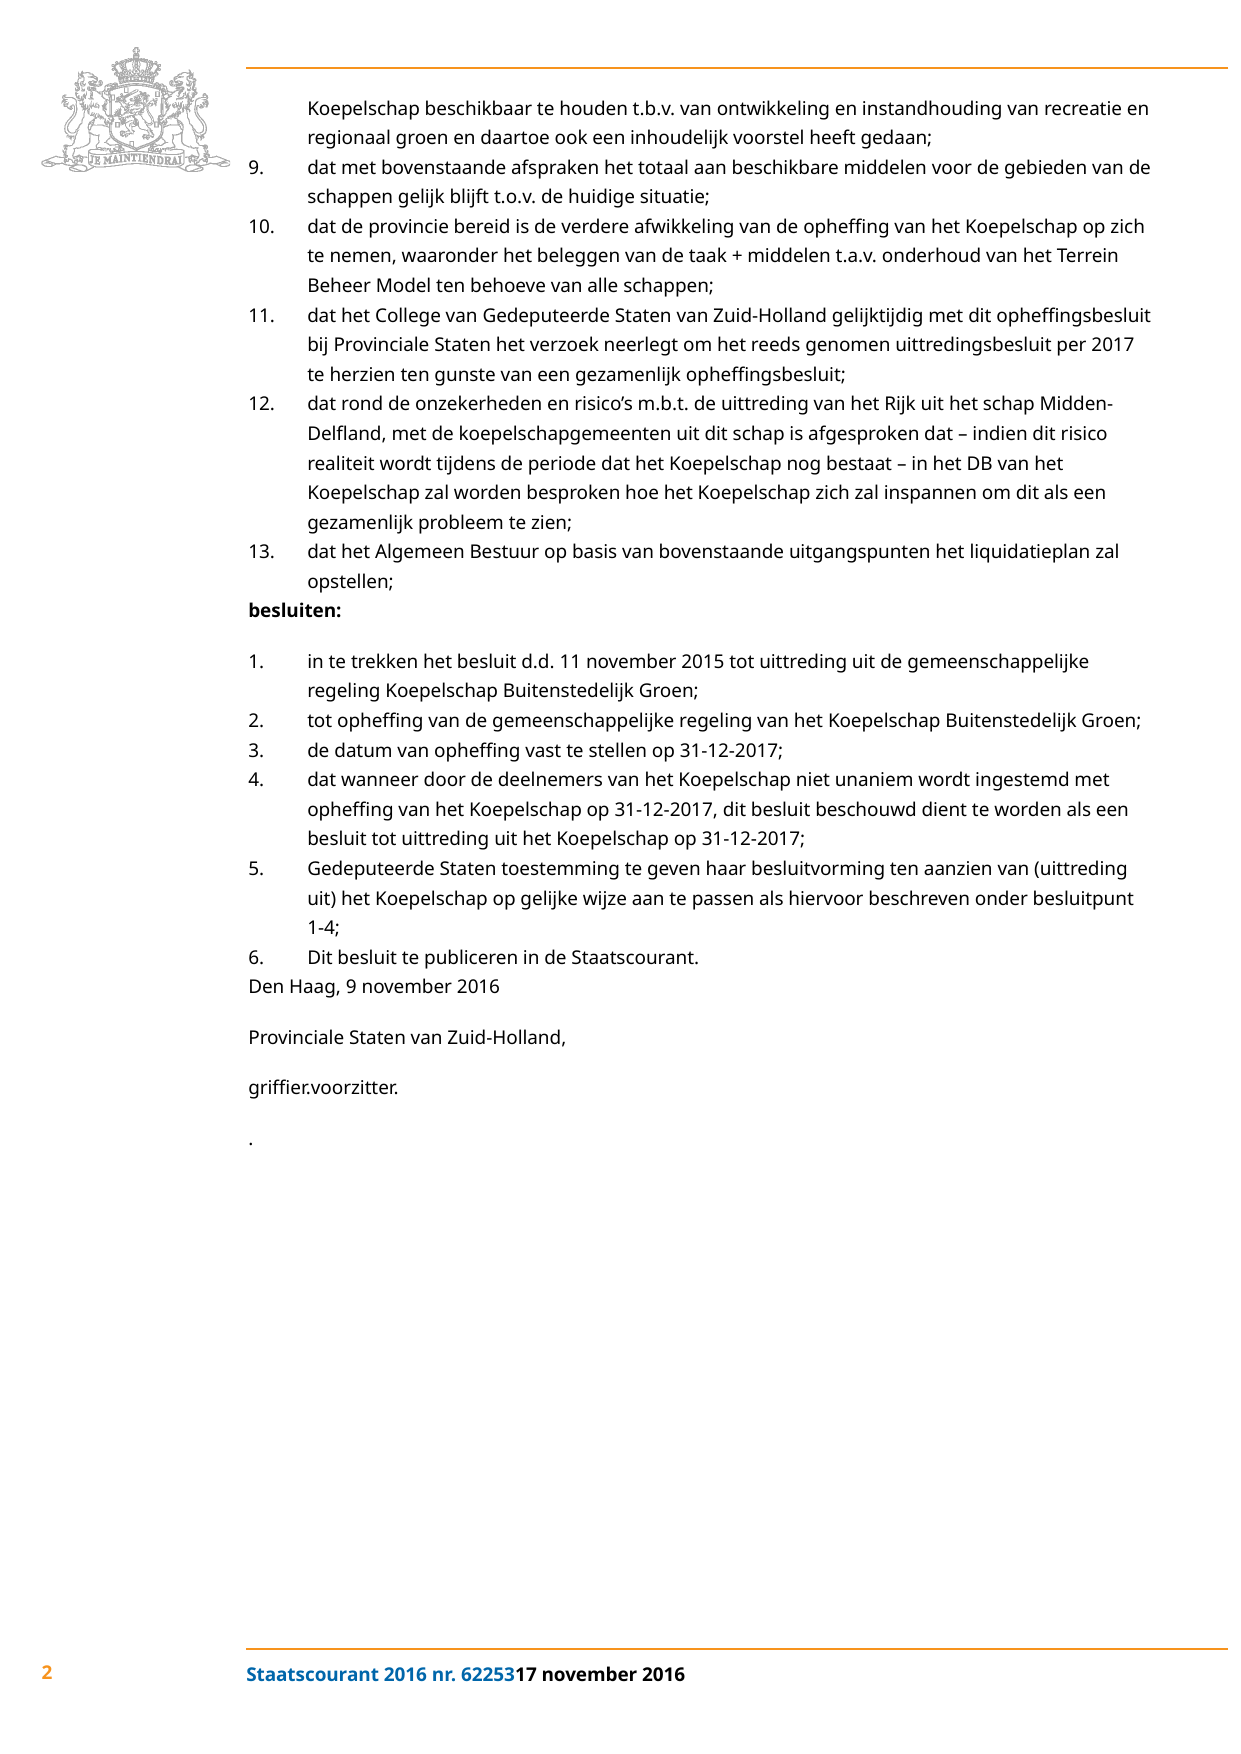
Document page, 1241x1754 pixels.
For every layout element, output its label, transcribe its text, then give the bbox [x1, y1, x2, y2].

list tot opheffing van de gemeenschappelijke regeling van het Koepelschap Buitenstedelijk Groen; [248, 707, 1152, 733]
list Koepelschap beschikbaar te houden t.b.v. van ontwikkeling en instandhouding van recreatie en regionaal groen en daartoe ook een inhoudelijk voorstel heeft gedaan; [248, 95, 1152, 150]
list Gedeputeerde Staten toestemming te geven haar besluitvorming ten aanzien van (uittreding uit) het Koepelschap op gelijke wijze aan te passen als hiervoor beschreven onder besluitpunt 1-4; [248, 855, 1152, 940]
text . [248, 1125, 1152, 1151]
text Provinciale Staten van Zuid-Holland, [248, 1024, 1152, 1050]
picture [41, 47, 231, 172]
list dat de provincie bereid is de verdere afwikkeling van de opheffing van het Koepelschap op zich te nemen, waaronder het beleggen van de taak + middelen t.a.v. onderhoud van het Terrein Beheer Model ten behoeve van alle schappen; [248, 213, 1152, 298]
text griffier.voorzitter. [248, 1074, 1152, 1100]
list de datum van opheffing vast te stellen op 31-12-2017; [248, 737, 1152, 763]
list dat het Algemeen Bestuur op basis van bovenstaande uitgangspunten het liquidatieplan zal opstellen; [248, 538, 1152, 594]
list dat met bovenstaande afspraken het totaal aan beschikbare middelen voor de gebieden van de schappen gelijk blijft t.o.v. de huidige situatie; [248, 154, 1152, 209]
list dat rond de onzekerheden en risico’s m.b.t. de uittreding van het Rijk uit het schap Midden-Delfland, met de koepelschapgemeenten uit dit schap is afgesproken dat – indien dit risico realiteit wordt tijdens de periode dat het Koepelschap nog bestaat – in het DB van het Koepelschap zal worden besproken hoe het Koepelschap zich zal inspannen om dit als een gezamenlijk probleem te zien; [248, 391, 1152, 535]
text Den Haag, 9 november 2016 [248, 973, 1152, 999]
list dat het College van Gedeputeerde Staten van Zuid-Holland gelijktijdig met dit opheffingsbesluit bij Provinciale Staten het verzoek neerlegt om het reeds genomen uittredingsbesluit per 2017 te herzien ten gunste van een gezamenlijk opheffingsbesluit; [248, 302, 1152, 387]
list Dit besluit te publiceren in de Staatscourant. [248, 944, 1152, 970]
list dat wanneer door de deelnemers van het Koepelschap niet unaniem wordt ingestemd met opheffing van het Koepelschap op 31-12-2017, dit besluit beschouwd dient te worden als een besluit tot uittreding uit het Koepelschap op 31-12-2017; [248, 766, 1152, 851]
text besluiten: [248, 598, 1152, 623]
list in te trekken het besluit d.d. 11 november 2015 tot uittreding uit de gemeenschappelijke regeling Koepelschap Buitenstedelijk Groen; [248, 648, 1152, 703]
